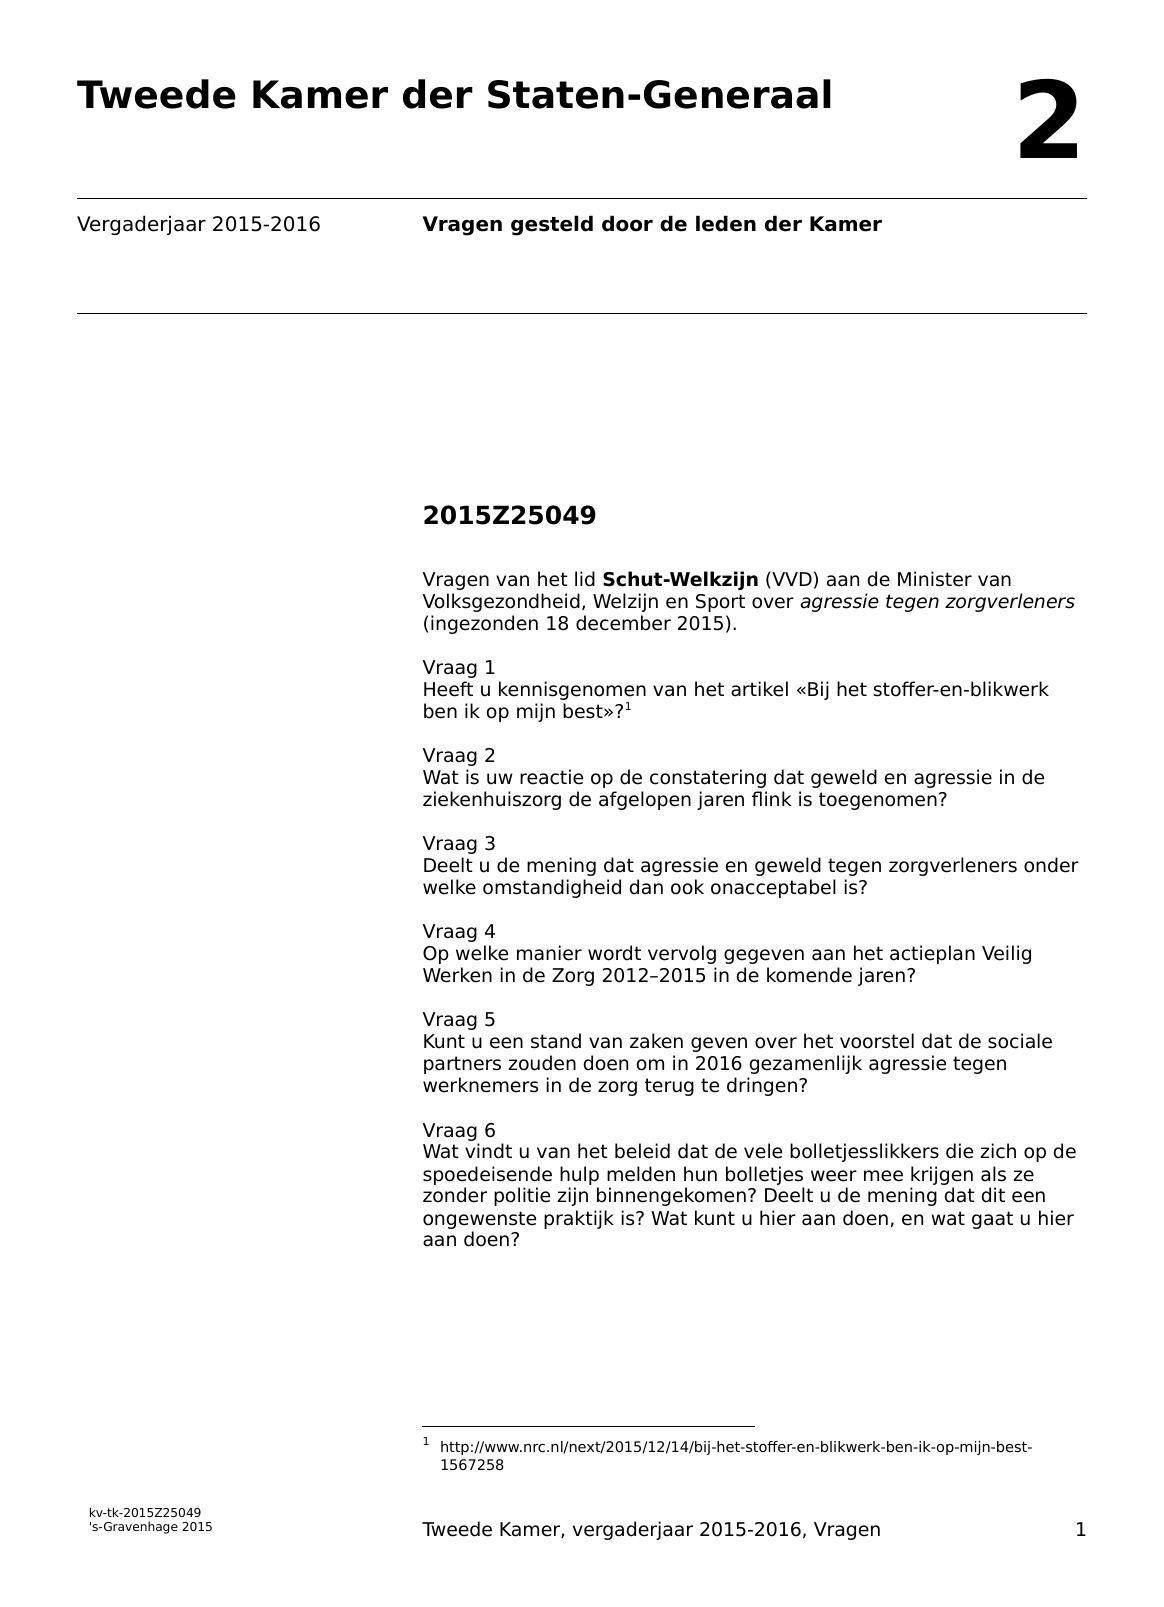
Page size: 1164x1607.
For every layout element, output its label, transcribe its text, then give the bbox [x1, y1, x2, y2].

text Heeft u kennisgenomen van het artikel «Bij het stoffer-en-blikwerk ben ik op mijn best»? [422, 679, 1087, 723]
text Deelt u de mening dat agressie en geweld tegen zorgverleners onder welke omstandigheid dan ook onacceptabel is? [422, 855, 1087, 899]
text Kunt u een stand van zaken geven over het voorstel dat de sociale partners zouden doen om in 2016 gezamenlijk agressie tegen werknemers in de zorg terug te dringen? [422, 1031, 1087, 1097]
text Op welke manier wordt vervolg gegeven aan het actieplan Veilig Werken in de Zorg 2012–2015 in de komende jaren? [422, 943, 1087, 987]
text Vraag 4 [422, 921, 1087, 943]
text http://www.nrc.nl/next/2015/12/14/bij-het-stoffer-en-blikwerk-ben-ik-op-mijn-best-1567258 [422, 1435, 1087, 1474]
table_cell Vergaderjaar 2015-2016 [77, 199, 422, 313]
text Wat is uw reactie op de constatering dat geweld en agressie in de ziekenhuiszorg de afgelopen jaren flink is toegenomen? [422, 767, 1087, 811]
text Wat vindt u van het beleid dat de vele bolletjesslikkers die zich op de spoedeisende hulp melden hun bolletjes weer mee krijgen als ze zonder politie zijn binnengekomen? Deelt u de mening dat dit een ongewenste praktijk is? Wat kunt u hier aan doen, en wat gaat u hier aan doen? [422, 1141, 1087, 1251]
text Vraag 5 [422, 1009, 1087, 1031]
table_header 2 [886, 59, 1087, 198]
text kv-tk-2015Z25049 [88, 1506, 323, 1520]
text Vragen van het lid Schut-Welkzijn (VVD) aan de Minister van Volksgezondheid, Welzijn en Sport over agressie tegen zorgverleners (ingezonden 18 december 2015). [422, 569, 1087, 635]
text Vraag 3 [422, 833, 1087, 855]
text Vraag 2 [422, 745, 1087, 767]
table_header Tweede Kamer der Staten-Generaal [77, 59, 886, 198]
text 's-Gravenhage 2015 [88, 1520, 323, 1534]
text 2015Z25049 [422, 501, 1087, 531]
text Vraag 1 [422, 657, 1087, 679]
text Vraag 6 [422, 1119, 1087, 1141]
table_cell Vragen gesteld door de leden der Kamer [422, 199, 1087, 313]
